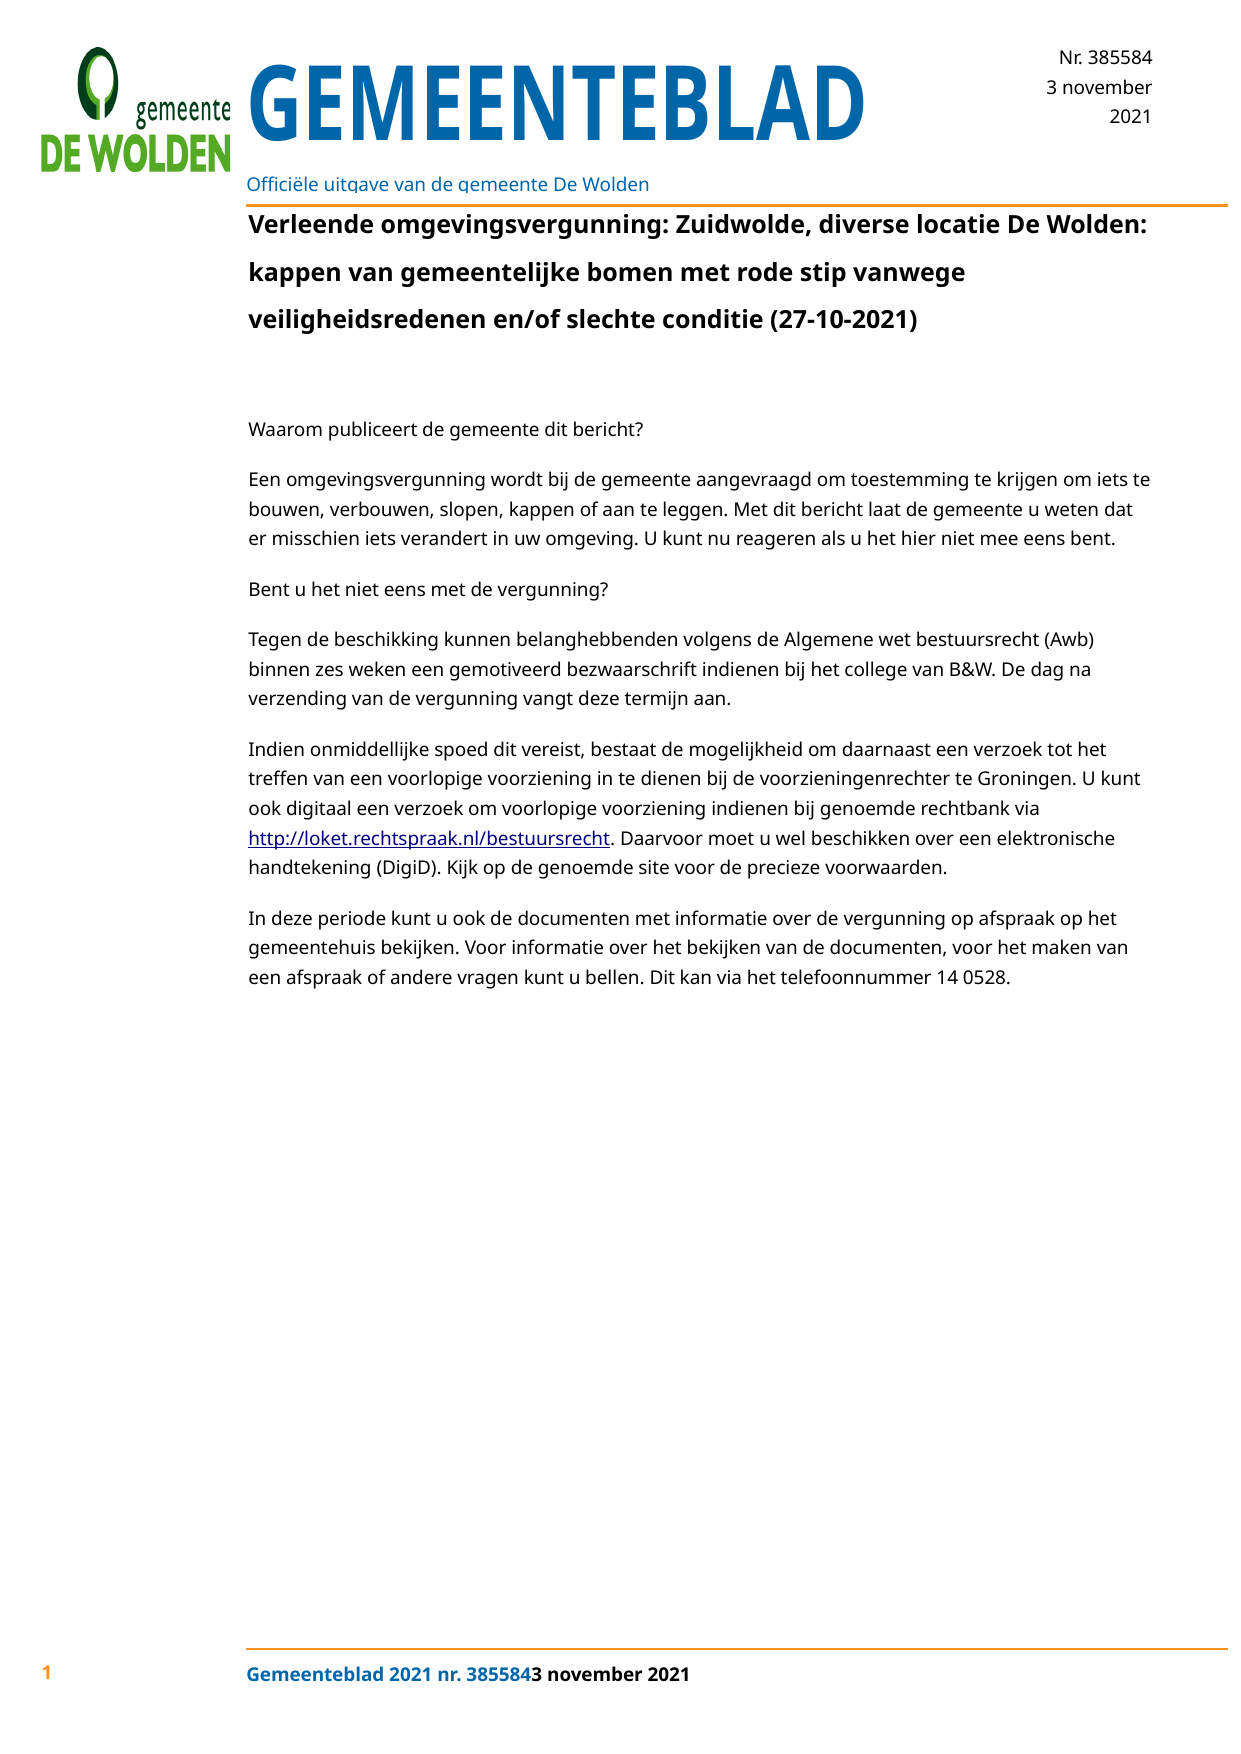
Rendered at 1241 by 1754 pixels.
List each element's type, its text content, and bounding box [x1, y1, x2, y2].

text Indien onmiddellijke spoed dit vereist, bestaat de mogelijkheid om daarnaast een verzoek tot het treffen van een voorlopige voorziening in te dienen bij de voorzieningenrechter te Groningen. U kunt ook digitaal een verzoek om voorlopige voorziening indienen bij genoemde rechtbank via http://loket.rechtspraak.nl/bestuursrecht. Daarvoor moet u wel beschikken over een elektronische handtekening (DigiD). Kijk op de genoemde site voor de precieze voorwaarden. [248, 736, 1152, 880]
text Waarom publiceert de gemeente dit bericht? [248, 416, 1152, 442]
text In deze periode kunt u ook de documenten met informatie over de vergunning op afspraak op het gemeentehuis bekijken. Voor informatie over het bekijken van de documenten, voor het maken van een afspraak of andere vragen kunt u bellen. Dit kan via het telefoonnummer 14 0528. [248, 905, 1152, 989]
picture [41, 47, 231, 172]
text Een omgevingsvergunning wordt bij de gemeente aangevraagd om toestemming te krijgen om iets te bouwen, verbouwen, slopen, kappen of aan te leggen. Met dit bericht laat de gemeente u weten dat er misschien iets verandert in uw omgeving. U kunt nu reageren als u het hier niet mee eens bent. [248, 466, 1152, 551]
text Bent u het niet eens met de vergunning? [248, 576, 1152, 602]
text Tegen de beschikking kunnen belanghebbenden volgens de Algemene wet bestuursrecht (Awb) binnen zes weken een gemotiveerd bezwaarschrift indienen bij het college van B&W. De dag na verzending van de vergunning vangt deze termijn aan. [248, 626, 1152, 711]
text Verleende omgevingsvergunning: Zuidwolde, diverse locatie De Wolden: kappen van gemeentelijke bomen met rode stip vanwege veiligheidsredenen en/of slechte conditie (27-10-2021) [248, 207, 1152, 336]
